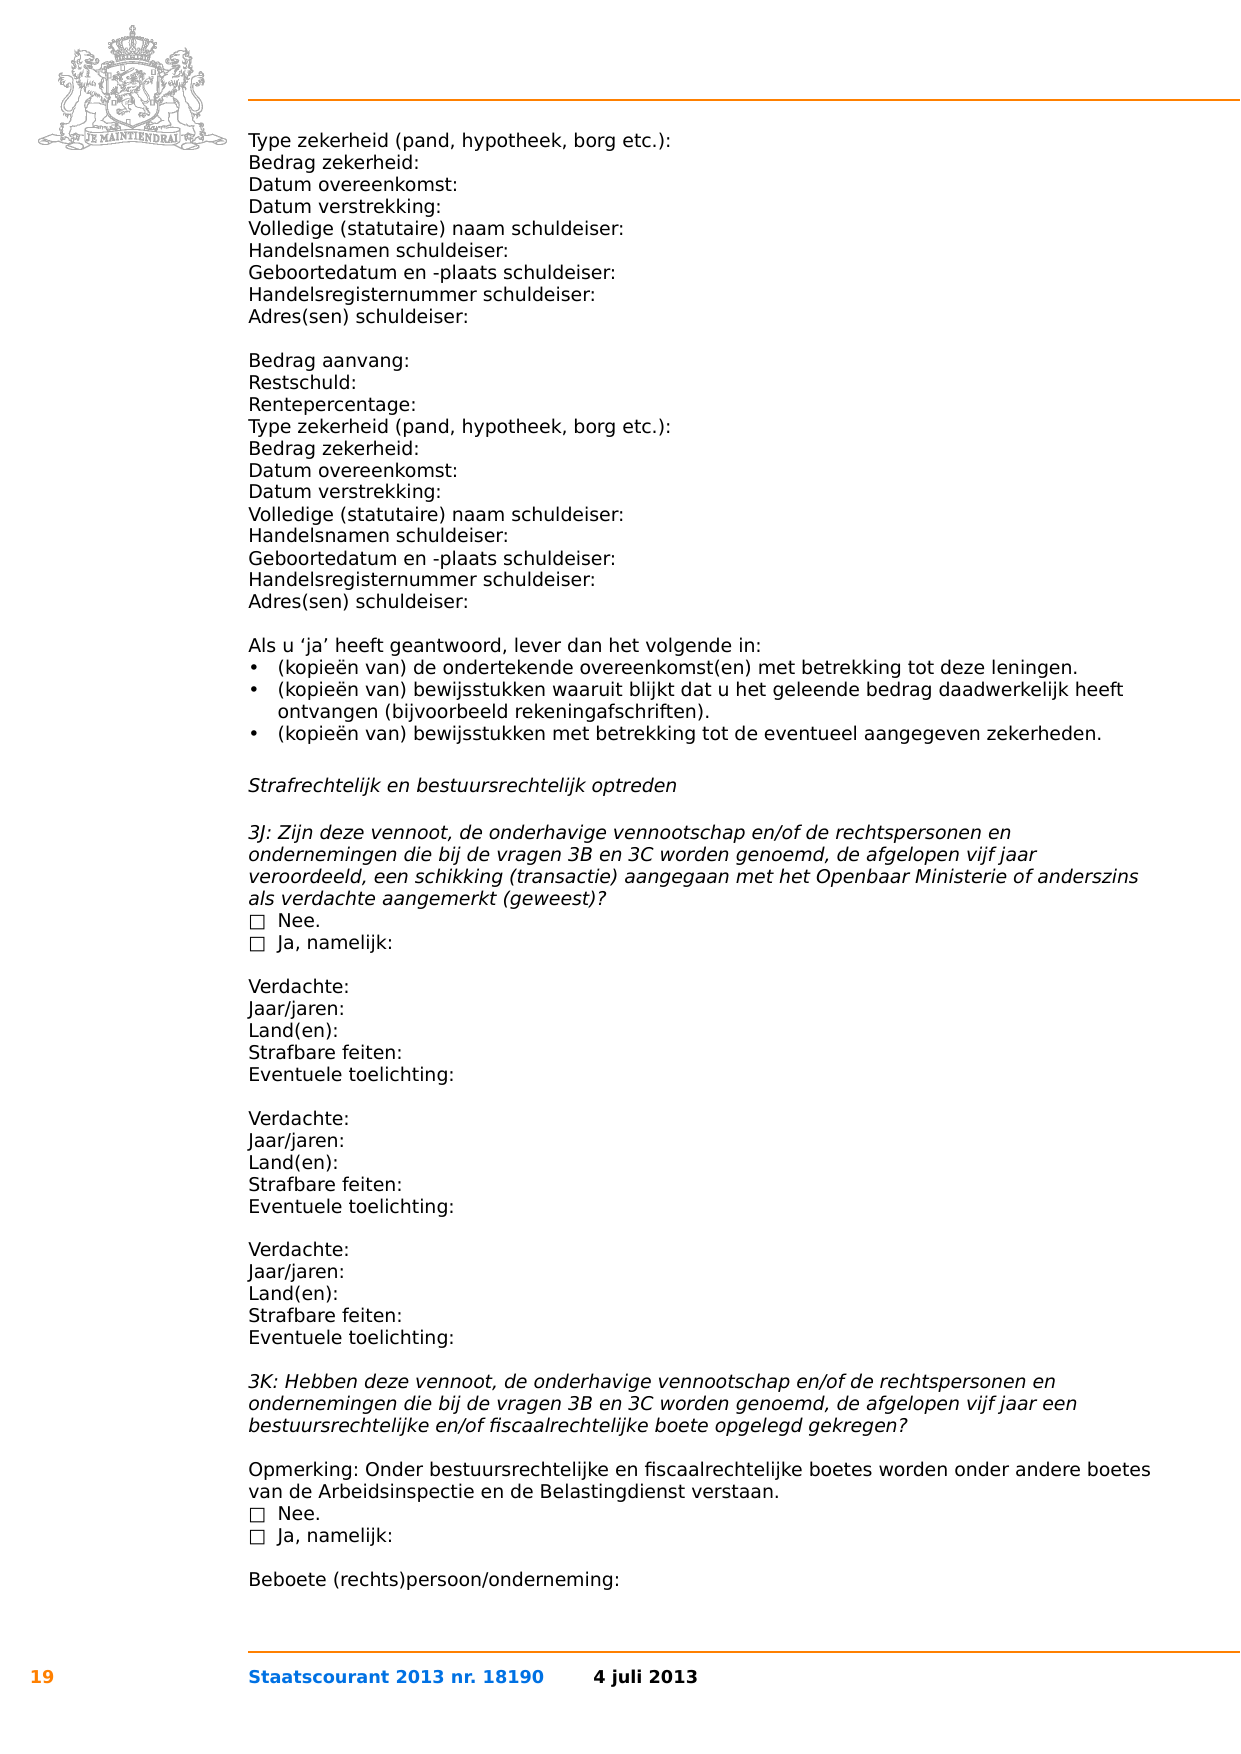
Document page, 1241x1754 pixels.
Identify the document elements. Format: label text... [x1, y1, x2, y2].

text Opmerking: Onder bestuursrechtelijke en fiscaalrechtelijke boetes worden onder andere boetes van de Arbeidsinspectie en de Belastingdienst verstaan. [248, 1459, 1163, 1503]
text • (kopieën van) de ondertekende overeenkomst(en) met betrekking tot deze leningen. [248, 657, 1163, 679]
text Strafbare feiten: [248, 1305, 1163, 1327]
text Adres(sen) schuldeiser: [248, 306, 1163, 328]
text Volledige (statutaire) naam schuldeiser: [248, 503, 1163, 525]
text Verdachte: [248, 1239, 1163, 1261]
text Jaar/jaren: [248, 998, 1163, 1020]
text Beboete (rechts)persoon/onderneming: [248, 1569, 1163, 1591]
text Als u ‘ja’ heeft geantwoord, lever dan het volgende in: [248, 635, 1163, 657]
text Handelsnamen schuldeiser: [248, 240, 1163, 262]
subtitle Strafrechtelijk en bestuursrechtelijk optreden [248, 775, 1163, 797]
text Jaar/jaren: [248, 1261, 1163, 1283]
text Datum verstrekking: [248, 196, 1163, 218]
text • (kopieën van) bewijsstukken met betrekking tot de eventueel aangegeven zekerheden. [248, 723, 1163, 745]
text Strafbare feiten: [248, 1042, 1163, 1064]
text Eventuele toelichting: [248, 1196, 1163, 1217]
text Jaar/jaren: [248, 1129, 1163, 1152]
text Datum overeenkomst: [248, 459, 1163, 481]
text Geboortedatum en -plaats schuldeiser: [248, 262, 1163, 284]
text □ Nee. [248, 1503, 1163, 1525]
text □ Nee. [248, 910, 1163, 932]
text Eventuele toelichting: [248, 1064, 1163, 1086]
text Rentepercentage: [248, 393, 1163, 416]
text □ Ja, namelijk: [248, 932, 1163, 954]
text Handelsnamen schuldeiser: [248, 525, 1163, 547]
text Type zekerheid (pand, hypotheek, borg etc.): [248, 416, 1163, 437]
text Datum verstrekking: [248, 481, 1163, 503]
text Land(en): [248, 1020, 1163, 1042]
text Land(en): [248, 1152, 1163, 1173]
text Eventuele toelichting: [248, 1327, 1163, 1349]
text Strafbare feiten: [248, 1173, 1163, 1196]
text Bedrag zekerheid: [248, 437, 1163, 459]
text □ Ja, namelijk: [248, 1525, 1163, 1547]
text Verdachte: [248, 1108, 1163, 1129]
text Type zekerheid (pand, hypotheek, borg etc.): [248, 130, 1163, 152]
text Verdachte: [248, 976, 1163, 998]
text • (kopieën van) bewijsstukken waaruit blijkt dat u het geleende bedrag daadwerkelijk heeft ontvangen (bijvoorbeeld rekeningafschriften). [248, 679, 1163, 723]
text Land(en): [248, 1283, 1163, 1305]
text Handelsregisternummer schuldeiser: [248, 569, 1163, 591]
text Handelsregisternummer schuldeiser: [248, 284, 1163, 306]
subtitle 3J: Zijn deze vennoot, de onderhavige vennootschap en/of de rechtspersonen en ondernemingen die bij de vragen 3B en 3C worden genoemd, de afgelopen vijf jaar veroordeeld, een schikking (transactie) aangegaan met het Openbaar Ministerie of anderszins als verdachte aangemerkt (geweest)? [248, 822, 1163, 910]
text Adres(sen) schuldeiser: [248, 591, 1163, 613]
text Geboortedatum en -plaats schuldeiser: [248, 547, 1163, 569]
text Volledige (statutaire) naam schuldeiser: [248, 218, 1163, 240]
text Restschuld: [248, 372, 1163, 393]
text Datum overeenkomst: [248, 174, 1163, 196]
text Bedrag aanvang: [248, 349, 1163, 372]
subtitle 3K: Hebben deze vennoot, de onderhavige vennootschap en/of de rechtspersonen en ondernemingen die bij de vragen 3B en 3C worden genoemd, de afgelopen vijf jaar een bestuursrechtelijke en/of fiscaalrechtelijke boete opgelegd gekregen? [248, 1371, 1163, 1437]
picture [38, 25, 227, 150]
text Bedrag zekerheid: [248, 152, 1163, 174]
